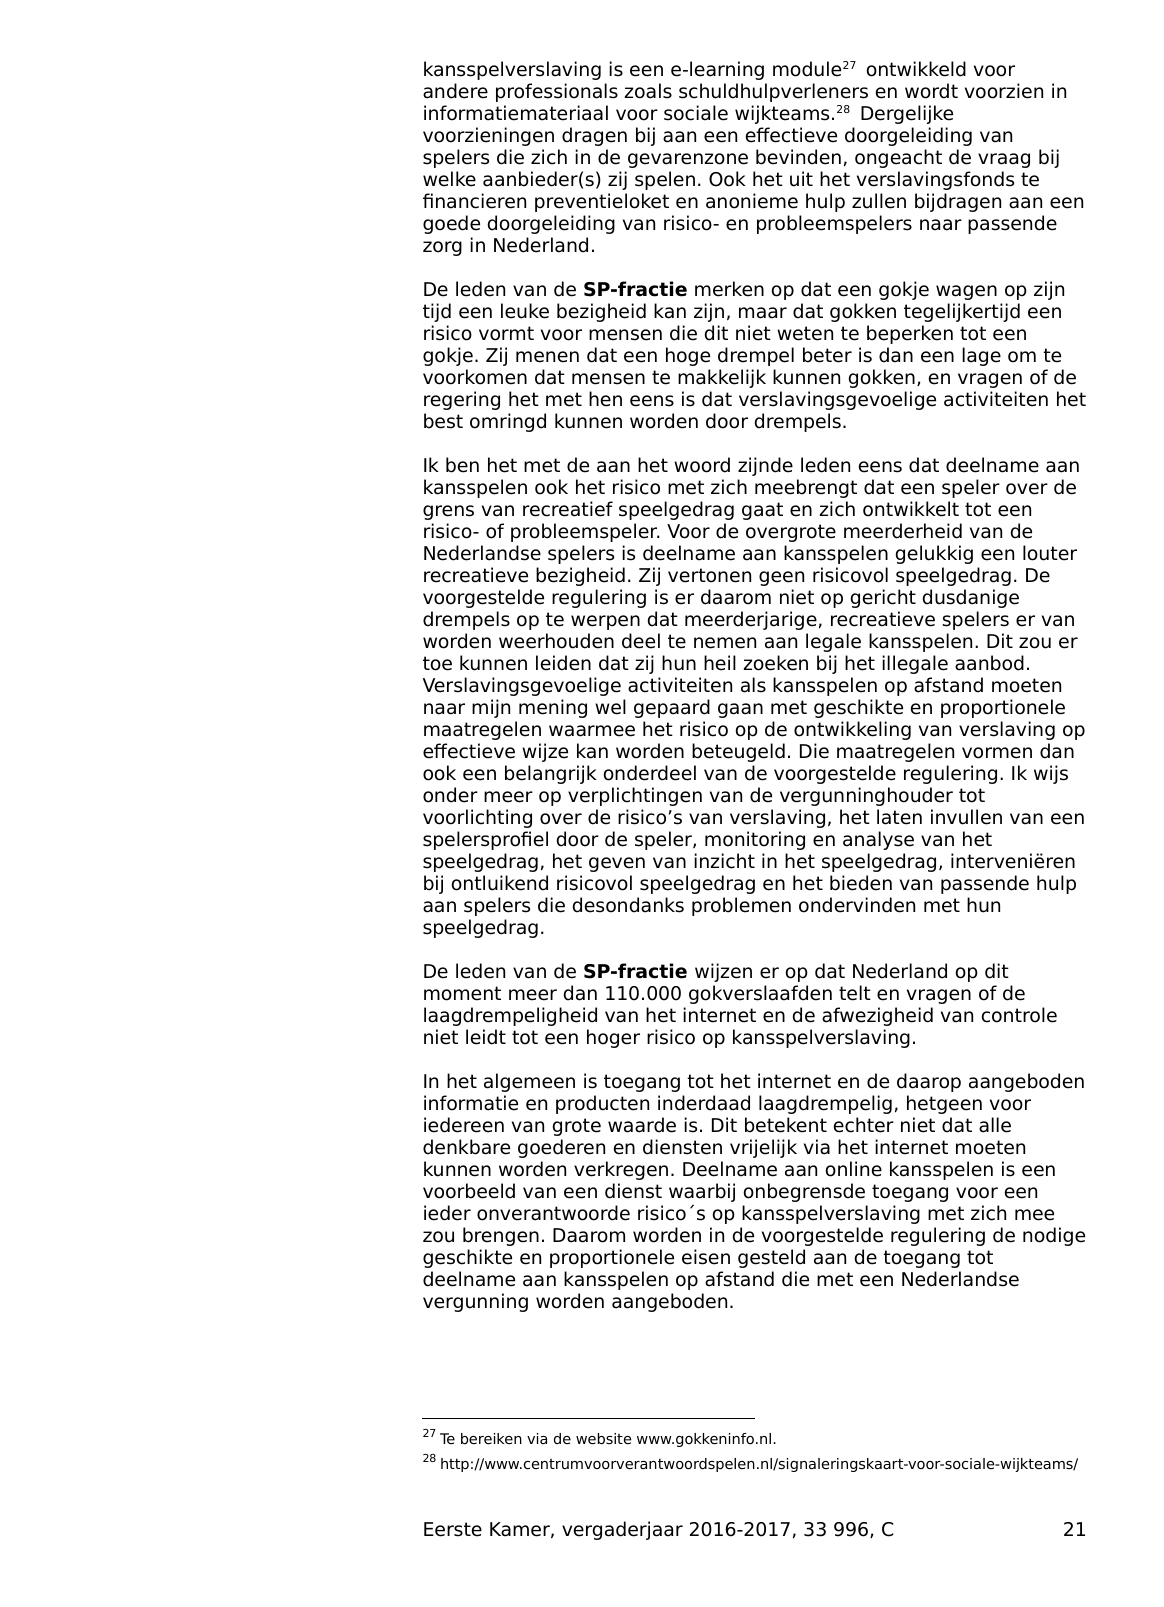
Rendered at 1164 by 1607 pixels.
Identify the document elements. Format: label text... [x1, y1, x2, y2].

text http://www.centrumvoorverantwoordspelen.nl/signaleringskaart-voor-sociale-wijkteams/ [422, 1452, 1087, 1474]
text In het algemeen is toegang tot het internet en de daarop aangeboden informatie en producten inderdaad laagdrempelig, hetgeen voor iedereen van grote waarde is. Dit betekent echter niet dat alle denkbare goederen en diensten vrijelijk via het internet moeten kunnen worden verkregen. Deelname aan online kansspelen is een voorbeeld van een dienst waarbij onbegrensde toegang voor een ieder onverantwoorde risico´s op kansspelverslaving met zich mee zou brengen. Daarom worden in de voorgestelde regulering de nodige geschikte en proportionele eisen gesteld aan de toegang tot deelname aan kansspelen op afstand die met een Nederlandse vergunning worden aangeboden. [422, 1071, 1087, 1313]
text De leden van de SP-fractie merken op dat een gokje wagen op zijn tijd een leuke bezigheid kan zijn, maar dat gokken tegelijkertijd een risico vormt voor mensen die dit niet weten te beperken tot een gokje. Zij menen dat een hoge drempel beter is dan een lage om te voorkomen dat mensen te makkelijk kunnen gokken, en vragen of de regering het met hen eens is dat verslavingsgevoelige activiteiten het best omringd kunnen worden door drempels. [422, 279, 1087, 433]
text De leden van de SP-fractie wijzen er op dat Nederland op dit moment meer dan 110.000 gokverslaafden telt en vragen of de laagdrempeligheid van het internet en de afwezigheid van controle niet leidt tot een hoger risico op kansspelverslaving. [422, 961, 1087, 1049]
text Ik ben het met de aan het woord zijnde leden eens dat deelname aan kansspelen ook het risico met zich meebrengt dat een speler over de grens van recreatief speelgedrag gaat en zich ontwikkelt tot een risico- of probleemspeler. Voor de overgrote meerderheid van de Nederlandse spelers is deelname aan kansspelen gelukkig een louter recreatieve bezigheid. Zij vertonen geen risicovol speelgedrag. De voorgestelde regulering is er daarom niet op gericht dusdanige drempels op te werpen dat meerderjarige, recreatieve spelers er van worden weerhouden deel te nemen aan legale kansspelen. Dit zou er toe kunnen leiden dat zij hun heil zoeken bij het illegale aanbod. [422, 455, 1087, 675]
text Verslavingsgevoelige activiteiten als kansspelen op afstand moeten naar mijn mening wel gepaard gaan met geschikte en proportionele maatregelen waarmee het risico op de ontwikkeling van verslaving op effectieve wijze kan worden beteugeld. Die maatregelen vormen dan ook een belangrijk onderdeel van de voorgestelde regulering. Ik wijs onder meer op verplichtingen van de vergunninghouder tot voorlichting over de risico’s van verslaving, het laten invullen van een spelersprofiel door de speler, monitoring en analyse van het speelgedrag, het geven van inzicht in het speelgedrag, interveniëren bij ontluikend risicovol speelgedrag en het bieden van passende hulp aan spelers die desondanks problemen ondervinden met hun speelgedrag. [422, 675, 1087, 939]
text Te bereiken via de website www.gokkeninfo.nl. [422, 1427, 1087, 1449]
text kansspelverslaving is een e-learning module ontwikkeld voor andere professionals zoals schuldhulpverleners en wordt voorzien in informatiemateriaal voor sociale wijkteams. Dergelijke voorzieningen dragen bij aan een effectieve doorgeleiding van spelers die zich in de gevarenzone bevinden, ongeacht de vraag bij welke aanbieder(s) zij spelen. Ook het uit het verslavingsfonds te financieren preventieloket en anonieme hulp zullen bijdragen aan een goede doorgeleiding van risico- en probleemspelers naar passende zorg in Nederland. [422, 59, 1087, 257]
